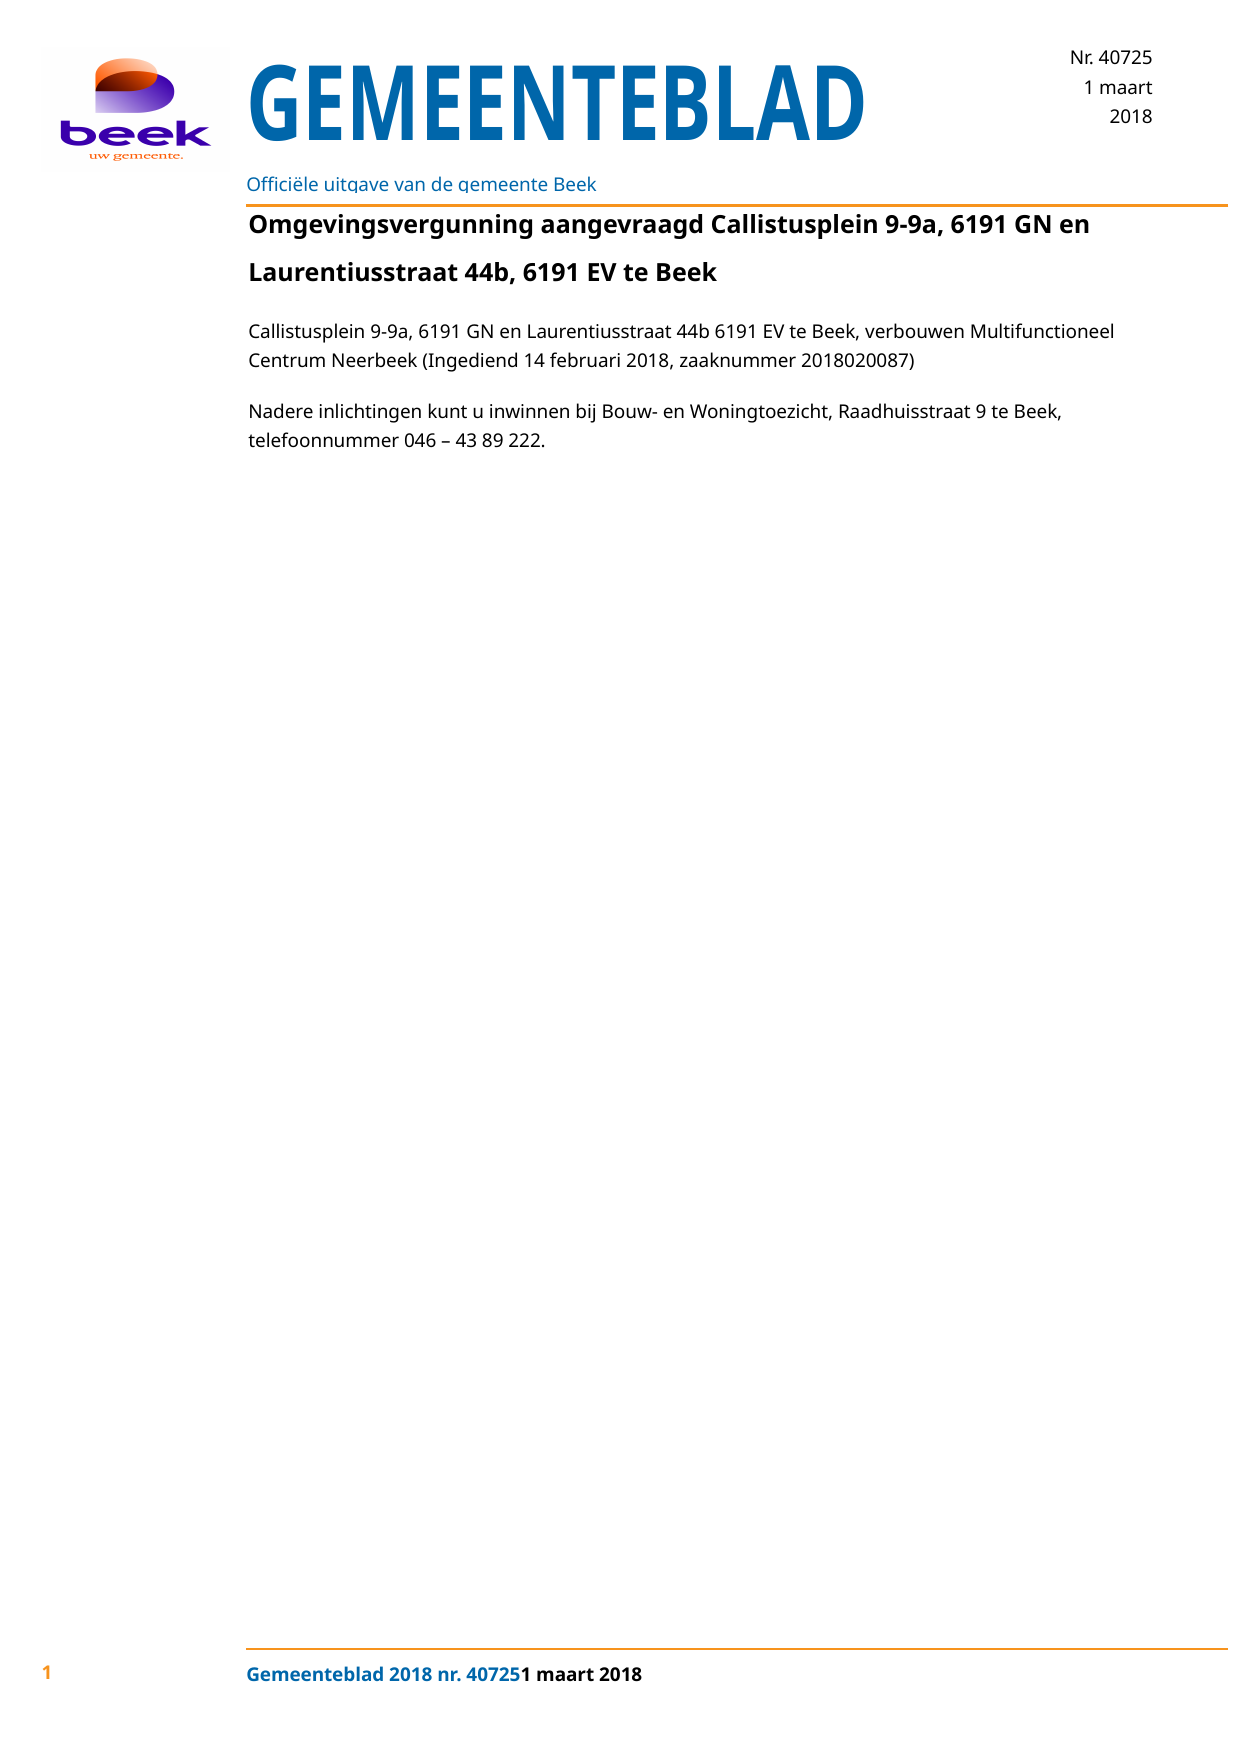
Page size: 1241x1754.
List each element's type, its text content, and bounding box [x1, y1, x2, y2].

text Callistusplein 9-9a, 6191 GN en Laurentiusstraat 44b 6191 EV te Beek, verbouwen Multifunctioneel Centrum Neerbeek (Ingediend 14 februari 2018, zaaknummer 2018020087) [248, 318, 1152, 373]
text Nadere inlichtingen kunt u inwinnen bij Bouw- en Woningtoezicht, Raadhuisstraat 9 te Beek, telefoonnummer 046 – 43 89 222. [248, 398, 1152, 453]
text Omgevingsvergunning aangevraagd Callistusplein 9-9a, 6191 GN en Laurentiusstraat 44b, 6191 EV te Beek [248, 207, 1152, 288]
picture [41, 47, 231, 172]
